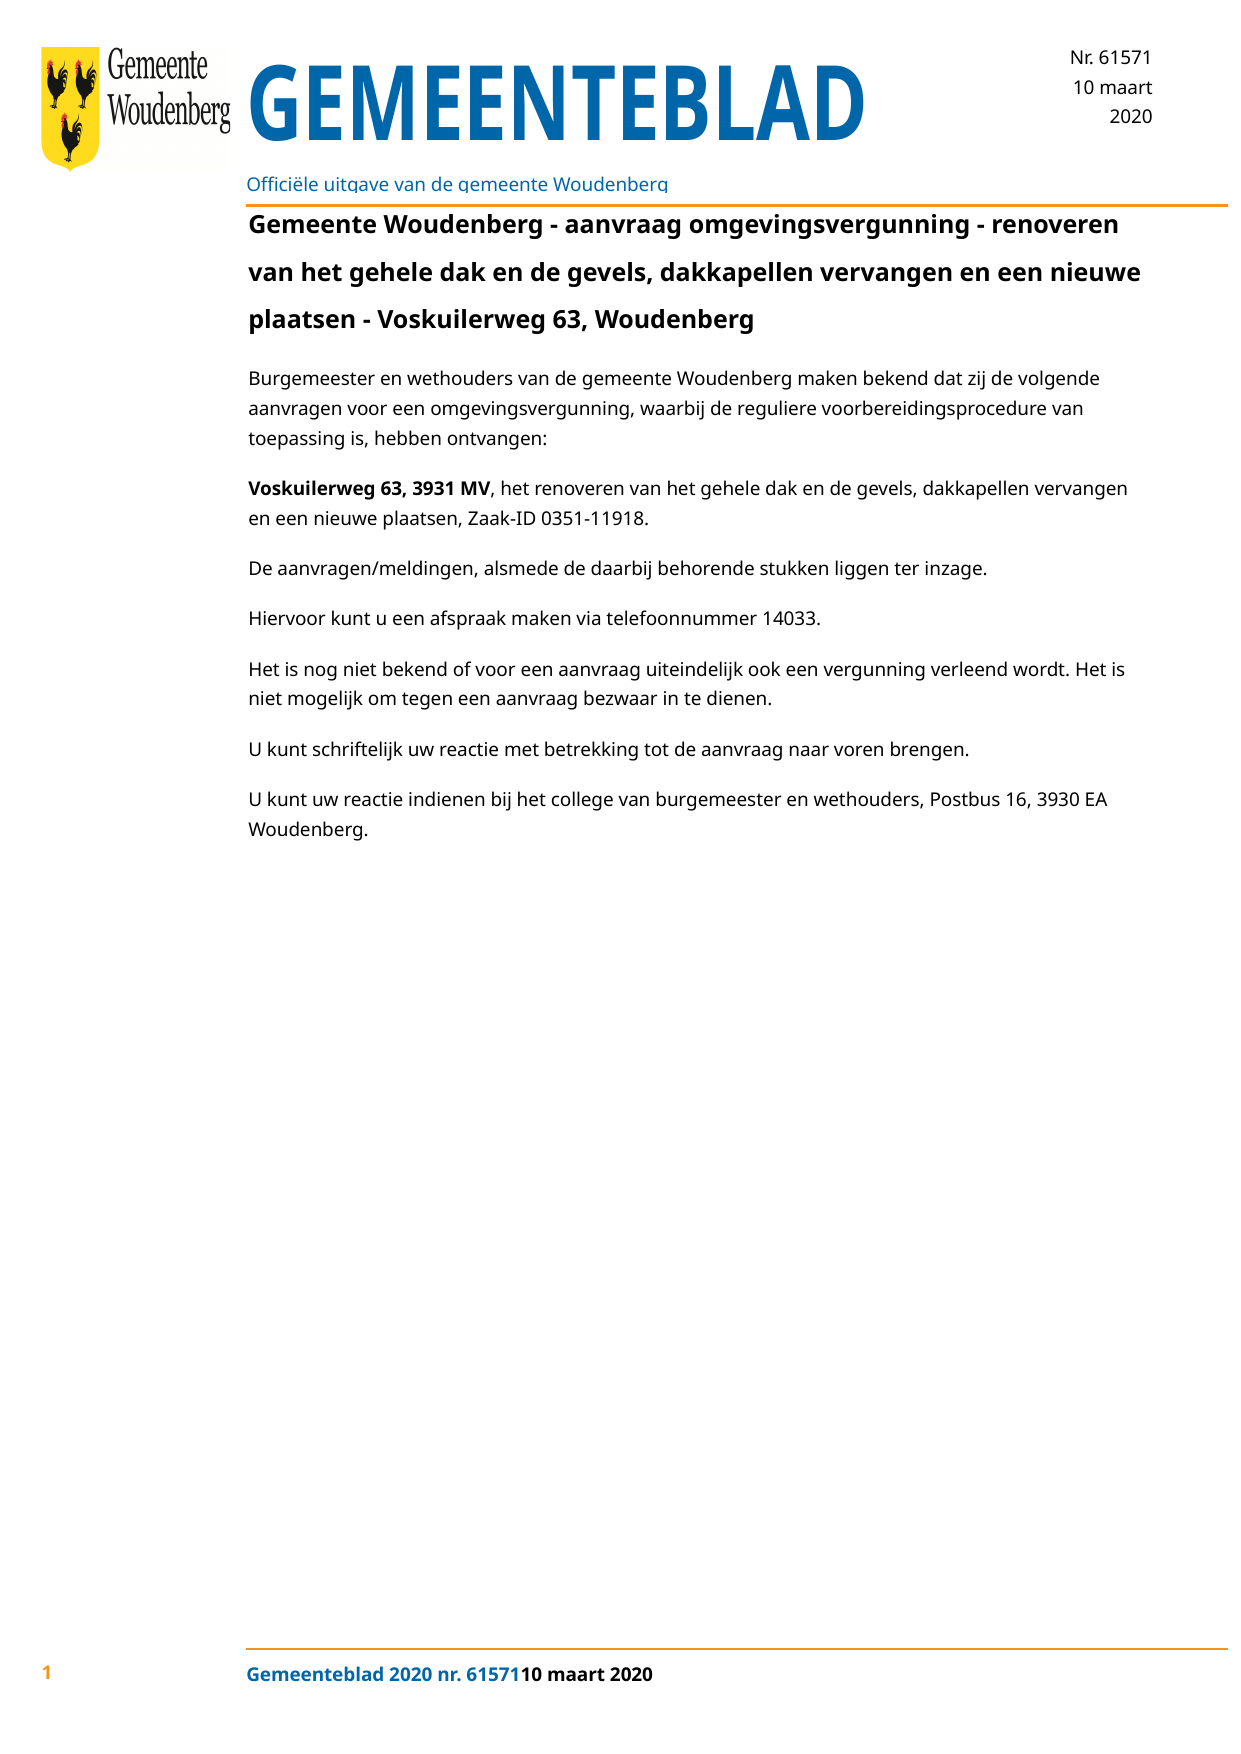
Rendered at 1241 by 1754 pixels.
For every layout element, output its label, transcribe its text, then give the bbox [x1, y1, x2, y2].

text Burgemeester en wethouders van de gemeente Woudenberg maken bekend dat zij de volgende aanvragen voor een omgevingsvergunning, waarbij de reguliere voorbereidingsprocedure van toepassing is, hebben ontvangen: [248, 366, 1152, 450]
text Gemeente Woudenberg - aanvraag omgevingsvergunning - renoveren van het gehele dak en de gevels, dakkapellen vervangen en een nieuwe plaatsen - Voskuilerweg 63, Woudenberg [248, 207, 1152, 336]
picture [41, 47, 231, 172]
text U kunt schriftelijk uw reactie met betrekking tot de aanvraag naar voren brengen. [248, 736, 1152, 762]
text De aanvragen/meldingen, alsmede de daarbij behorende stukken liggen ter inzage. [248, 555, 1152, 581]
text U kunt uw reactie indienen bij het college van burgemeester en wethouders, Postbus 16, 3930 EA Woudenberg. [248, 786, 1152, 842]
text Het is nog niet bekend of voor een aanvraag uiteindelijk ook een vergunning verleend wordt. Het is niet mogelijk om tegen een aanvraag bezwaar in te dienen. [248, 656, 1152, 711]
text Hiervoor kunt u een afspraak maken via telefoonnummer 14033. [248, 606, 1152, 631]
text Voskuilerweg 63, 3931 MV, het renoveren van het gehele dak en de gevels, dakkapellen vervangen en een nieuwe plaatsen, Zaak-ID 0351-11918. [248, 475, 1152, 530]
